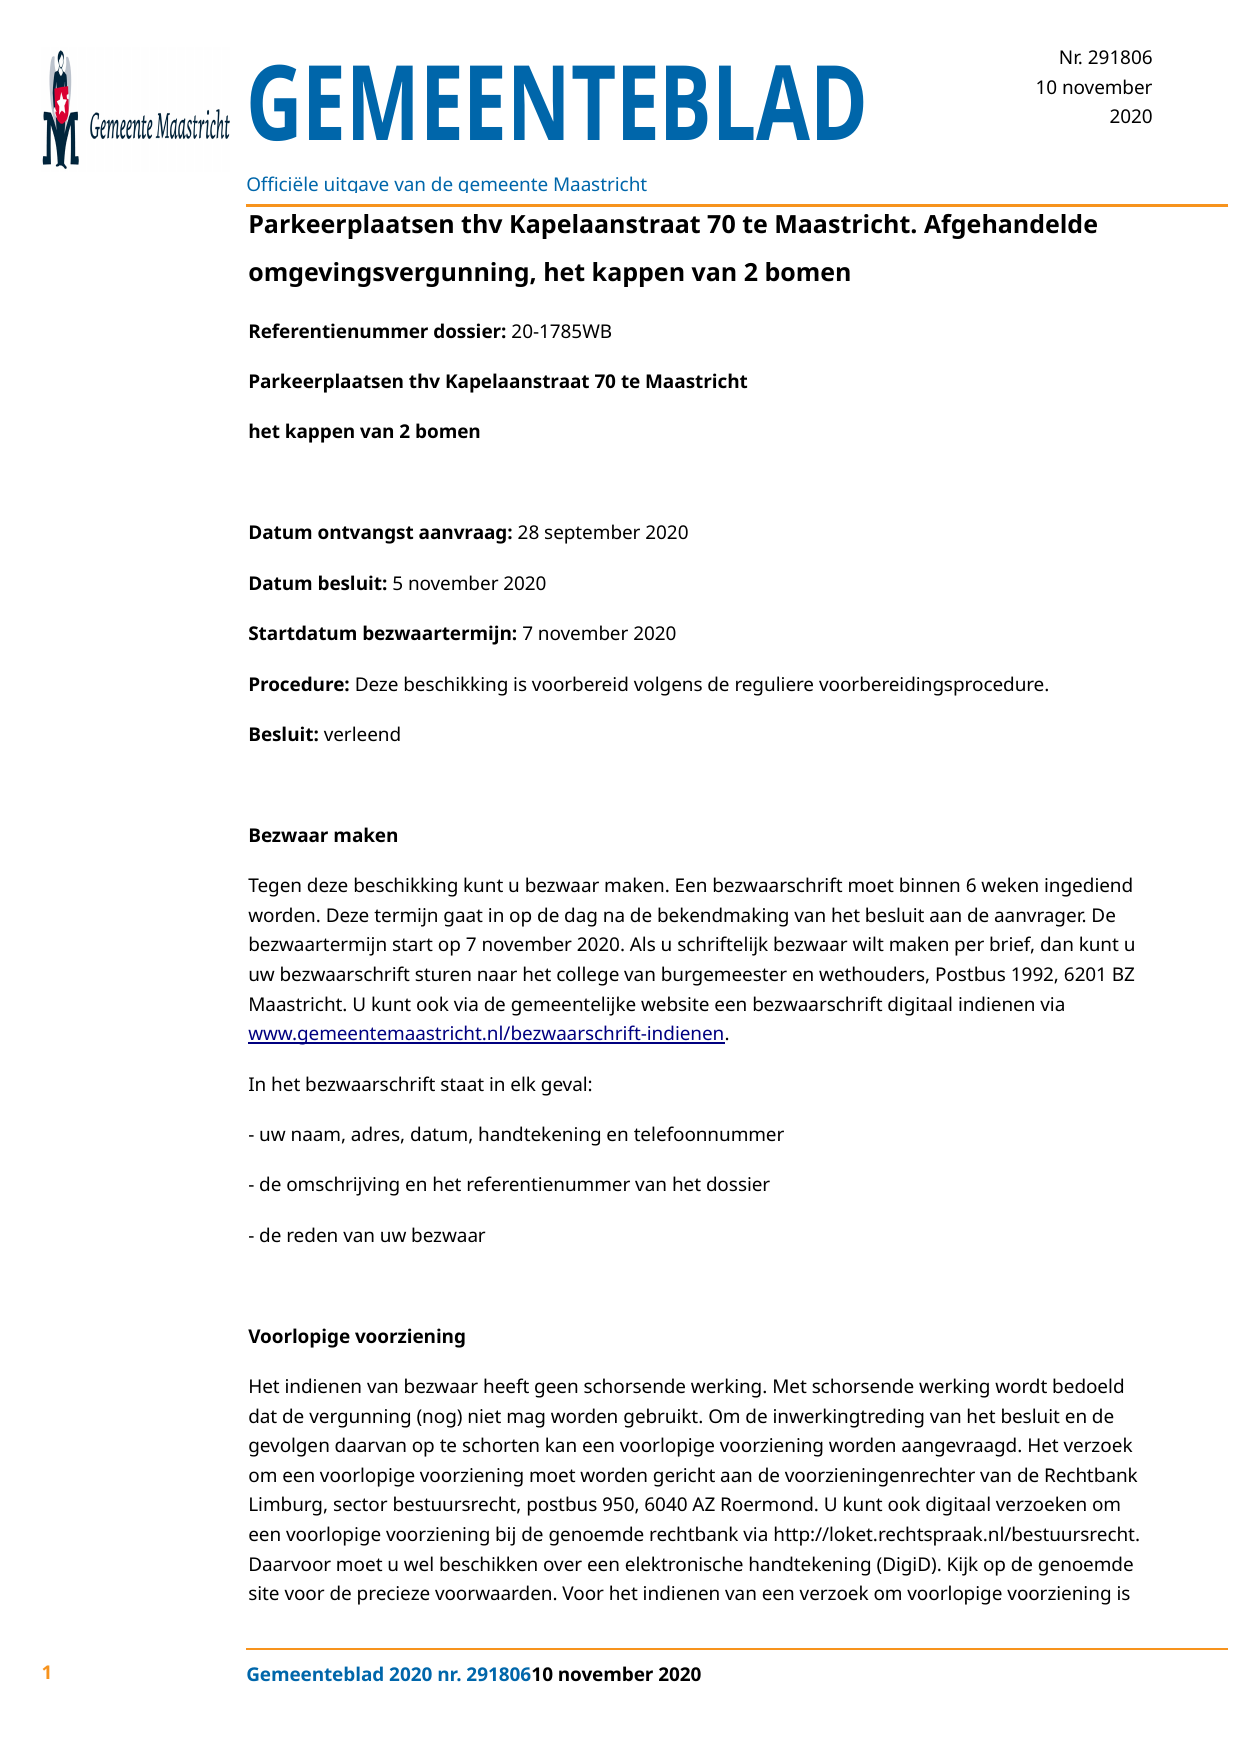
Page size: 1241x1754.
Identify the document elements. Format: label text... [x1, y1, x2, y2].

text Procedure: Deze beschikking is voorbereid volgens de reguliere voorbereidingsprocedure. [248, 671, 1152, 697]
text - uw naam, adres, datum, handtekening en telefoonnummer [248, 1121, 1152, 1147]
picture [41, 47, 231, 172]
text Parkeerplaatsen thv Kapelaanstraat 70 te Maastricht [248, 368, 1152, 394]
text het kappen van 2 bomen [248, 419, 1152, 444]
text Het indienen van bezwaar heeft geen schorsende werking. Met schorsende werking wordt bedoeld dat de vergunning (nog) niet mag worden gebruikt. Om de inwerkingtreding van het besluit en de gevolgen daarvan op te schorten kan een voorlopige voorziening worden aangevraagd. Het verzoek om een voorlopige voorziening moet worden gericht aan de voorzieningenrechter van de Rechtbank Limburg, sector bestuursrecht, postbus 950, 6040 AZ Roermond. U kunt ook digitaal verzoeken om een voorlopige voorziening bij de genoemde rechtbank via http://loket.rechtspraak.nl/bestuursrecht. Daarvoor moet u wel beschikken over een elektronische handtekening (DigiD). Kijk op de genoemde site voor de precieze voorwaarden. Voor het indienen van een verzoek om voorlopige voorziening is [248, 1373, 1152, 1606]
text Parkeerplaatsen thv Kapelaanstraat 70 te Maastricht. Afgehandelde omgevingsvergunning, het kappen van 2 bomen [248, 207, 1152, 288]
text Tegen deze beschikking kunt u bezwaar maken. Een bezwaarschrift moet binnen 6 weken ingediend worden. Deze termijn gaat in op de dag na de bekendmaking van het besluit aan de aanvrager. De bezwaartermijn start op 7 november 2020. Als u schriftelijk bezwaar wilt maken per brief, dan kunt u uw bezwaarschrift sturen naar het college van burgemeester en wethouders, Postbus 1992, 6201 BZ Maastricht. U kunt ook via de gemeentelijke website een bezwaarschrift digitaal indienen via www.gemeentemaastricht.nl/bezwaarschrift-indienen. [248, 872, 1152, 1046]
text - de reden van uw bezwaar [248, 1222, 1152, 1248]
text Bezwaar maken [248, 822, 1152, 848]
text Besluit: verleend [248, 721, 1152, 747]
text Datum besluit: 5 november 2020 [248, 570, 1152, 596]
text Startdatum bezwaartermijn: 7 november 2020 [248, 620, 1152, 646]
text Voorlopige voorziening [248, 1323, 1152, 1349]
text Datum ontvangst aanvraag: 28 september 2020 [248, 519, 1152, 545]
text In het bezwaarschrift staat in elk geval: [248, 1071, 1152, 1097]
text - de omschrijving en het referentienummer van het dossier [248, 1172, 1152, 1197]
text Referentienummer dossier: 20-1785WB [248, 318, 1152, 344]
